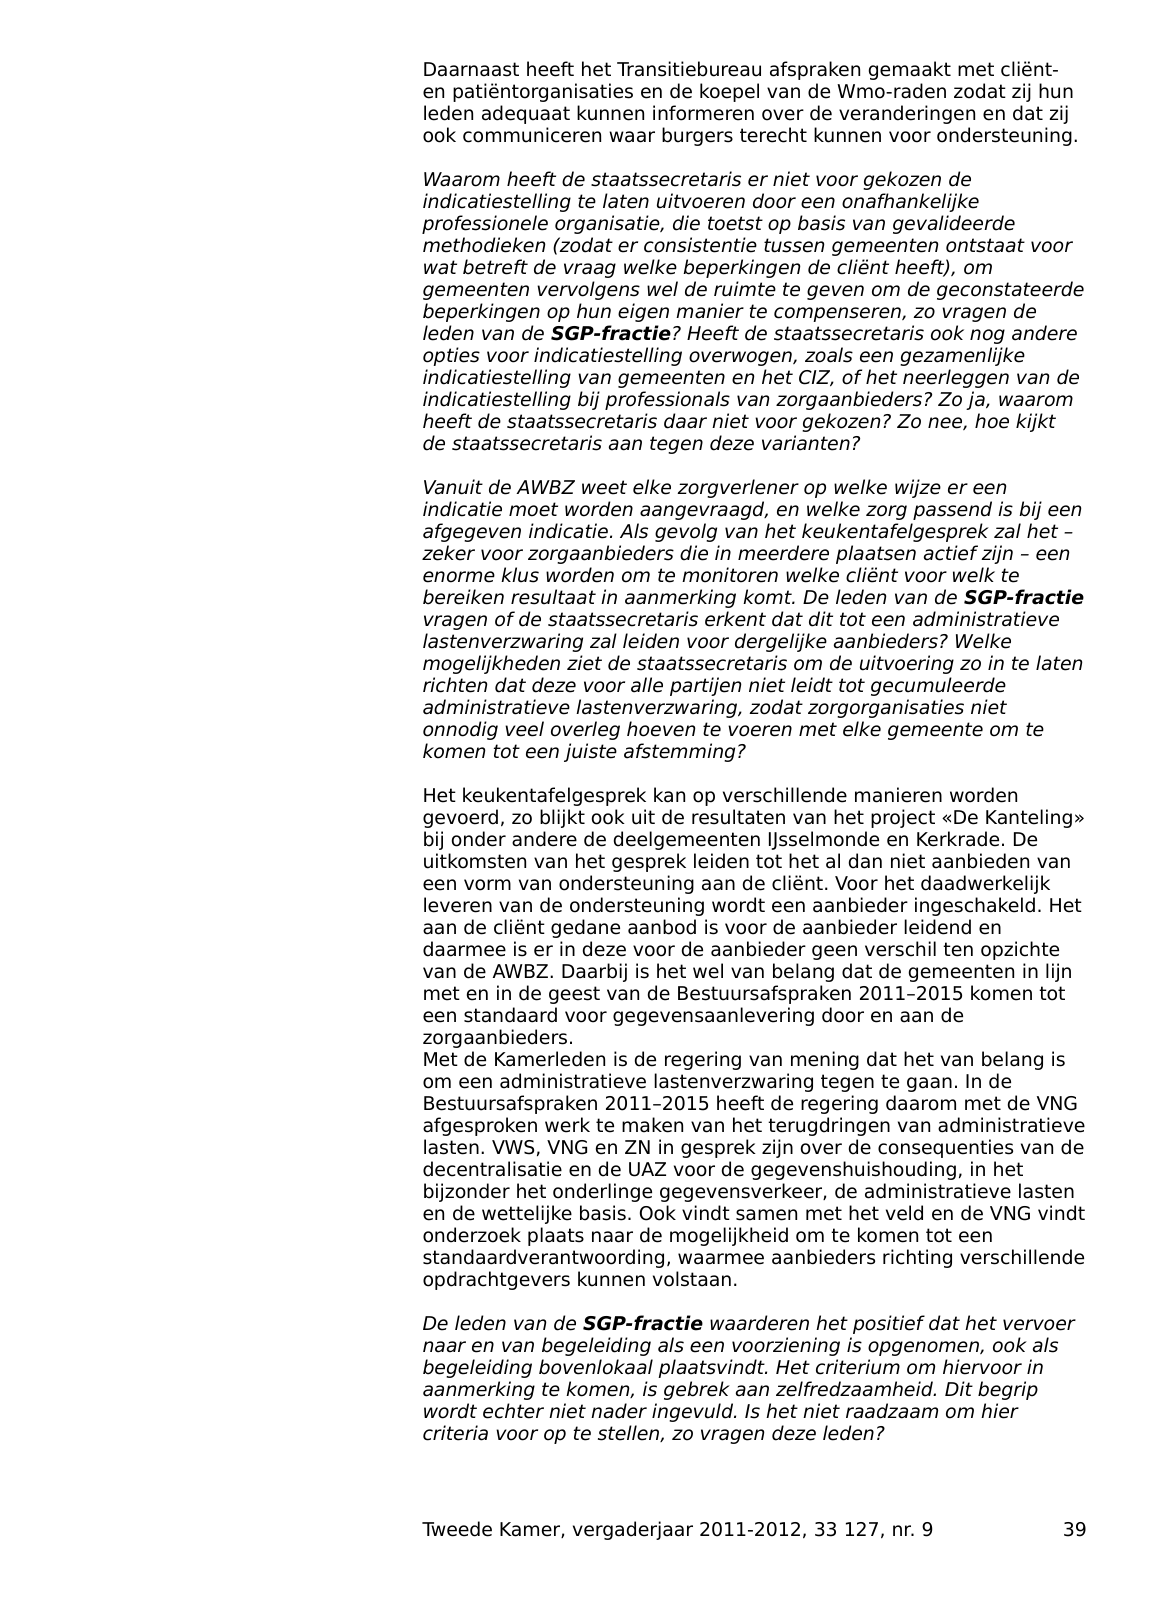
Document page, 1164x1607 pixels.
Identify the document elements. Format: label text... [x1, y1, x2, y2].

text Vanuit de AWBZ weet elke zorgverlener op welke wijze er een indicatie moet worden aangevraagd, en welke zorg passend is bij een afgegeven indicatie. Als gevolg van het keukentafelgesprek zal het – zeker voor zorgaanbieders die in meerdere plaatsen actief zijn – een enorme klus worden om te monitoren welke cliënt voor welk te bereiken resultaat in aanmerking komt. De leden van de SGP-fractie vragen of de staatssecretaris erkent dat dit tot een administratieve lastenverzwaring zal leiden voor dergelijke aanbieders? Welke mogelijkheden ziet de staatssecretaris om de uitvoering zo in te laten richten dat deze voor alle partijen niet leidt tot gecumuleerde administratieve lastenverzwaring, zodat zorgorganisaties niet onnodig veel overleg hoeven te voeren met elke gemeente om te komen tot een juiste afstemming? [422, 477, 1087, 763]
text Het keukentafelgesprek kan op verschillende manieren worden gevoerd, zo blijkt ook uit de resultaten van het project «De Kanteling» bij onder andere de deelgemeenten IJsselmonde en Kerkrade. De uitkomsten van het gesprek leiden tot het al dan niet aanbieden van een vorm van ondersteuning aan de cliënt. Voor het daadwerkelijk leveren van de ondersteuning wordt een aanbieder ingeschakeld. Het aan de cliënt gedane aanbod is voor de aanbieder leidend en daarmee is er in deze voor de aanbieder geen verschil ten opzichte van de AWBZ. Daarbij is het wel van belang dat de gemeenten in lijn met en in de geest van de Bestuursafspraken 2011–2015 komen tot een standaard voor gegevensaanlevering door en aan de zorgaanbieders. [422, 785, 1087, 1049]
text Met de Kamerleden is de regering van mening dat het van belang is om een administratieve lastenverzwaring tegen te gaan. In de Bestuursafspraken 2011–2015 heeft de regering daarom met de VNG afgesproken werk te maken van het terugdringen van administratieve lasten. VWS, VNG en ZN in gesprek zijn over de consequenties van de decentralisatie en de UAZ voor de gegevenshuishouding, in het bijzonder het onderlinge gegevensverkeer, de administratieve lasten en de wettelijke basis. Ook vindt samen met het veld en de VNG vindt onderzoek plaats naar de mogelijkheid om te komen tot een standaardverantwoording, waarmee aanbieders richting verschillende opdrachtgevers kunnen volstaan. [422, 1049, 1087, 1291]
text De leden van de SGP-fractie waarderen het positief dat het vervoer naar en van begeleiding als een voorziening is opgenomen, ook als begeleiding bovenlokaal plaatsvindt. Het criterium om hiervoor in aanmerking te komen, is gebrek aan zelfredzaamheid. Dit begrip wordt echter niet nader ingevuld. Is het niet raadzaam om hier criteria voor op te stellen, zo vragen deze leden? [422, 1313, 1087, 1444]
text Waarom heeft de staatssecretaris er niet voor gekozen de indicatiestelling te laten uitvoeren door een onafhankelijke professionele organisatie, die toetst op basis van gevalideerde methodieken (zodat er consistentie tussen gemeenten ontstaat voor wat betreft de vraag welke beperkingen de cliënt heeft), om gemeenten vervolgens wel de ruimte te geven om de geconstateerde beperkingen op hun eigen manier te compenseren, zo vragen de leden van de SGP-fractie? Heeft de staatssecretaris ook nog andere opties voor indicatiestelling overwogen, zoals een gezamenlijke indicatiestelling van gemeenten en het CIZ, of het neerleggen van de indicatiestelling bij professionals van zorgaanbieders? Zo ja, waarom heeft de staatssecretaris daar niet voor gekozen? Zo nee, hoe kijkt de staatssecretaris aan tegen deze varianten? [422, 169, 1087, 455]
text Daarnaast heeft het Transitiebureau afspraken gemaakt met cliënt- en patiëntorganisaties en de koepel van de Wmo-raden zodat zij hun leden adequaat kunnen informeren over de veranderingen en dat zij ook communiceren waar burgers terecht kunnen voor ondersteuning. [422, 59, 1087, 147]
